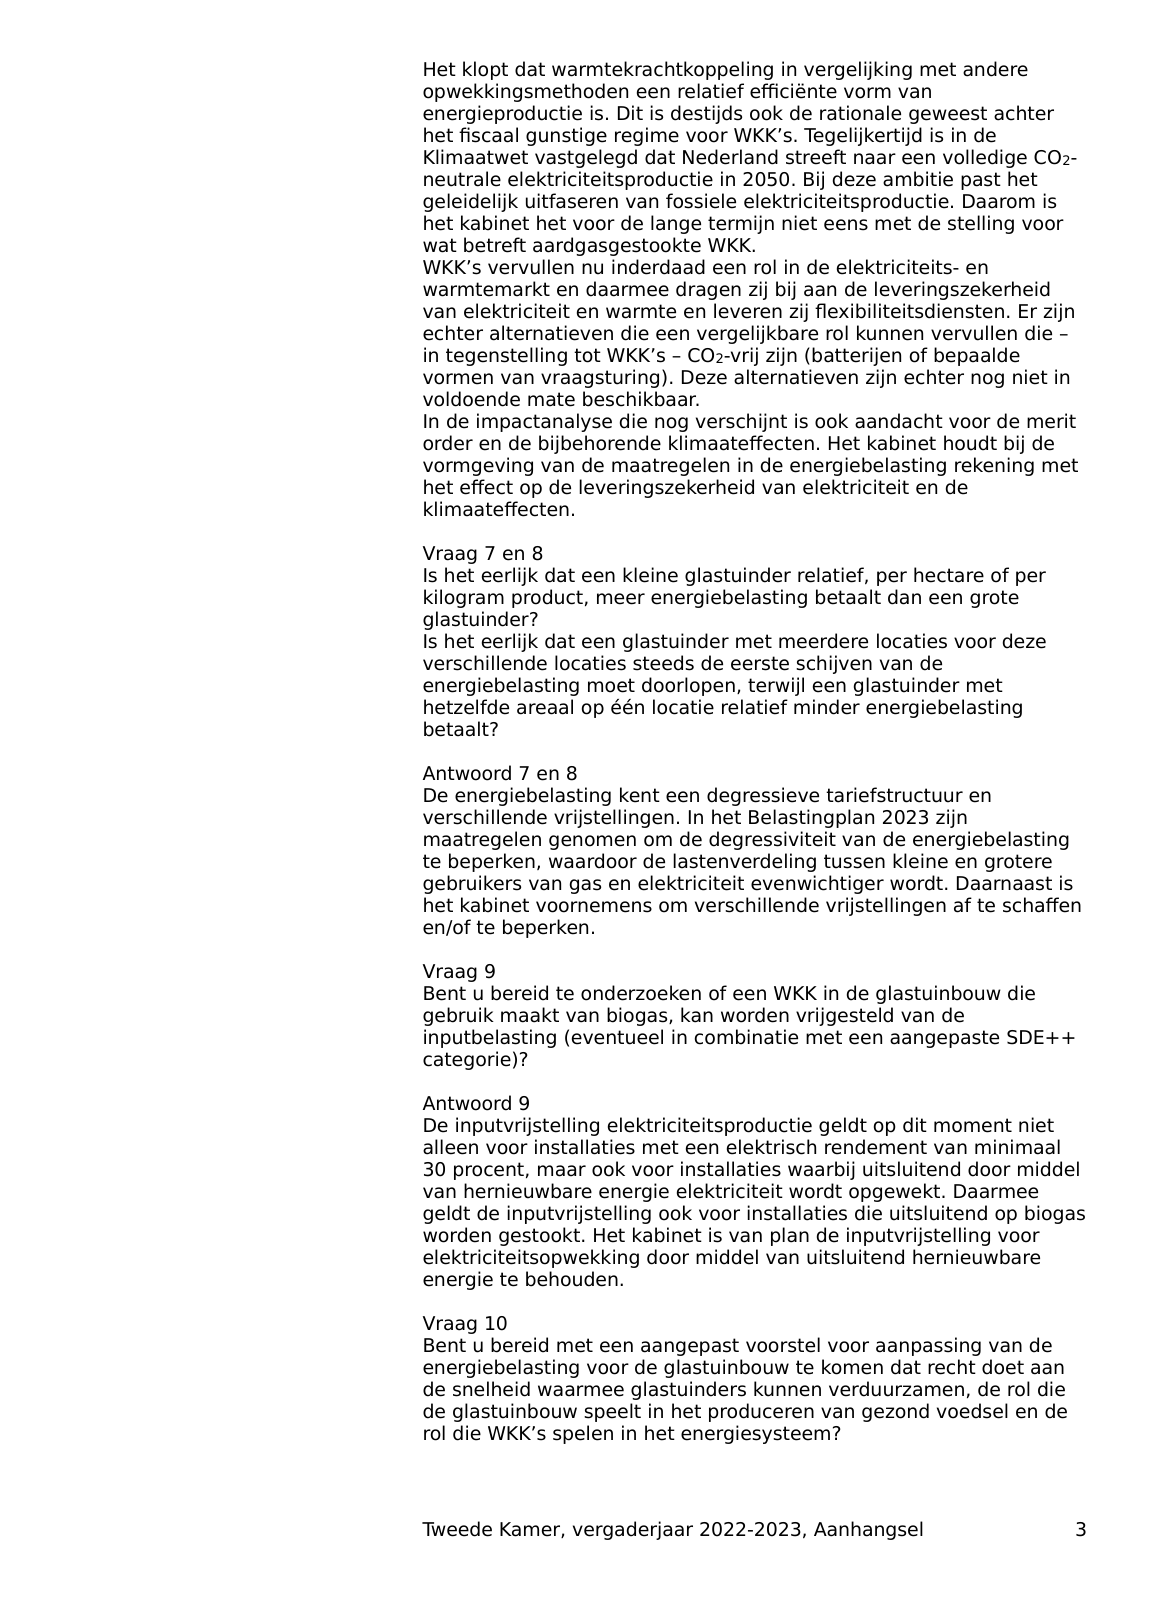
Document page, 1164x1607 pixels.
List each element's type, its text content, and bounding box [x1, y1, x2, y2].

text De inputvrijstelling elektriciteitsproductie geldt op dit moment niet alleen voor installaties met een elektrisch rendement van minimaal 30 procent, maar ook voor installaties waarbij uitsluitend door middel van hernieuwbare energie elektriciteit wordt opgewekt. Daarmee geldt de inputvrijstelling ook voor installaties die uitsluitend op biogas worden gestookt. Het kabinet is van plan de inputvrijstelling voor elektriciteitsopwekking door middel van uitsluitend hernieuwbare energie te behouden. [422, 1115, 1087, 1291]
text Is het eerlijk dat een glastuinder met meerdere locaties voor deze verschillende locaties steeds de eerste schijven van de energiebelasting moet doorlopen, terwijl een glastuinder met hetzelfde areaal op één locatie relatief minder energiebelasting betaalt? [422, 631, 1087, 741]
text Bent u bereid te onderzoeken of een WKK in de glastuinbouw die gebruik maakt van biogas, kan worden vrijgesteld van de inputbelasting (eventueel in combinatie met een aangepaste SDE++ categorie)? [422, 983, 1087, 1071]
text Vraag 7 en 8 [422, 543, 1087, 565]
text De energiebelasting kent een degressieve tariefstructuur en verschillende vrijstellingen. In het Belastingplan 2023 zijn maatregelen genomen om de degressiviteit van de energiebelasting te beperken, waardoor de lastenverdeling tussen kleine en grotere gebruikers van gas en elektriciteit evenwichtiger wordt. Daarnaast is het kabinet voornemens om verschillende vrijstellingen af te schaffen en/of te beperken. [422, 785, 1087, 939]
text Vraag 9 [422, 961, 1087, 983]
text Vraag 10 [422, 1313, 1087, 1335]
text WKK’s vervullen nu inderdaad een rol in de elektriciteits- en warmtemarkt en daarmee dragen zij bij aan de leveringszekerheid van elektriciteit en warmte en leveren zij flexibiliteitsdiensten. Er zijn echter alternatieven die een vergelijkbare rol kunnen vervullen die – in tegenstelling tot WKK’s – CO2-vrij zijn (batterijen of bepaalde vormen van vraagsturing). Deze alternatieven zijn echter nog niet in voldoende mate beschikbaar. [422, 257, 1087, 411]
text Bent u bereid met een aangepast voorstel voor aanpassing van de energiebelasting voor de glastuinbouw te komen dat recht doet aan de snelheid waarmee glastuinders kunnen verduurzamen, de rol die de glastuinbouw speelt in het produceren van gezond voedsel en de rol die WKK’s spelen in het energiesysteem? [422, 1335, 1087, 1445]
text Het klopt dat warmtekrachtkoppeling in vergelijking met andere opwekkingsmethoden een relatief efficiënte vorm van energieproductie is. Dit is destijds ook de rationale geweest achter het fiscaal gunstige regime voor WKK’s. Tegelijkertijd is in de Klimaatwet vastgelegd dat Nederland streeft naar een volledige CO2-neutrale elektriciteitsproductie in 2050. Bij deze ambitie past het geleidelijk uitfaseren van fossiele elektriciteitsproductie. Daarom is het kabinet het voor de lange termijn niet eens met de stelling voor wat betreft aardgasgestookte WKK. [422, 59, 1087, 257]
text Is het eerlijk dat een kleine glastuinder relatief, per hectare of per kilogram product, meer energiebelasting betaalt dan een grote glastuinder? [422, 565, 1087, 631]
text Antwoord 7 en 8 [422, 763, 1087, 785]
text In de impactanalyse die nog verschijnt is ook aandacht voor de merit order en de bijbehorende klimaateffecten. Het kabinet houdt bij de vormgeving van de maatregelen in de energiebelasting rekening met het effect op de leveringszekerheid van elektriciteit en de klimaateffecten. [422, 411, 1087, 521]
text Antwoord 9 [422, 1093, 1087, 1115]
